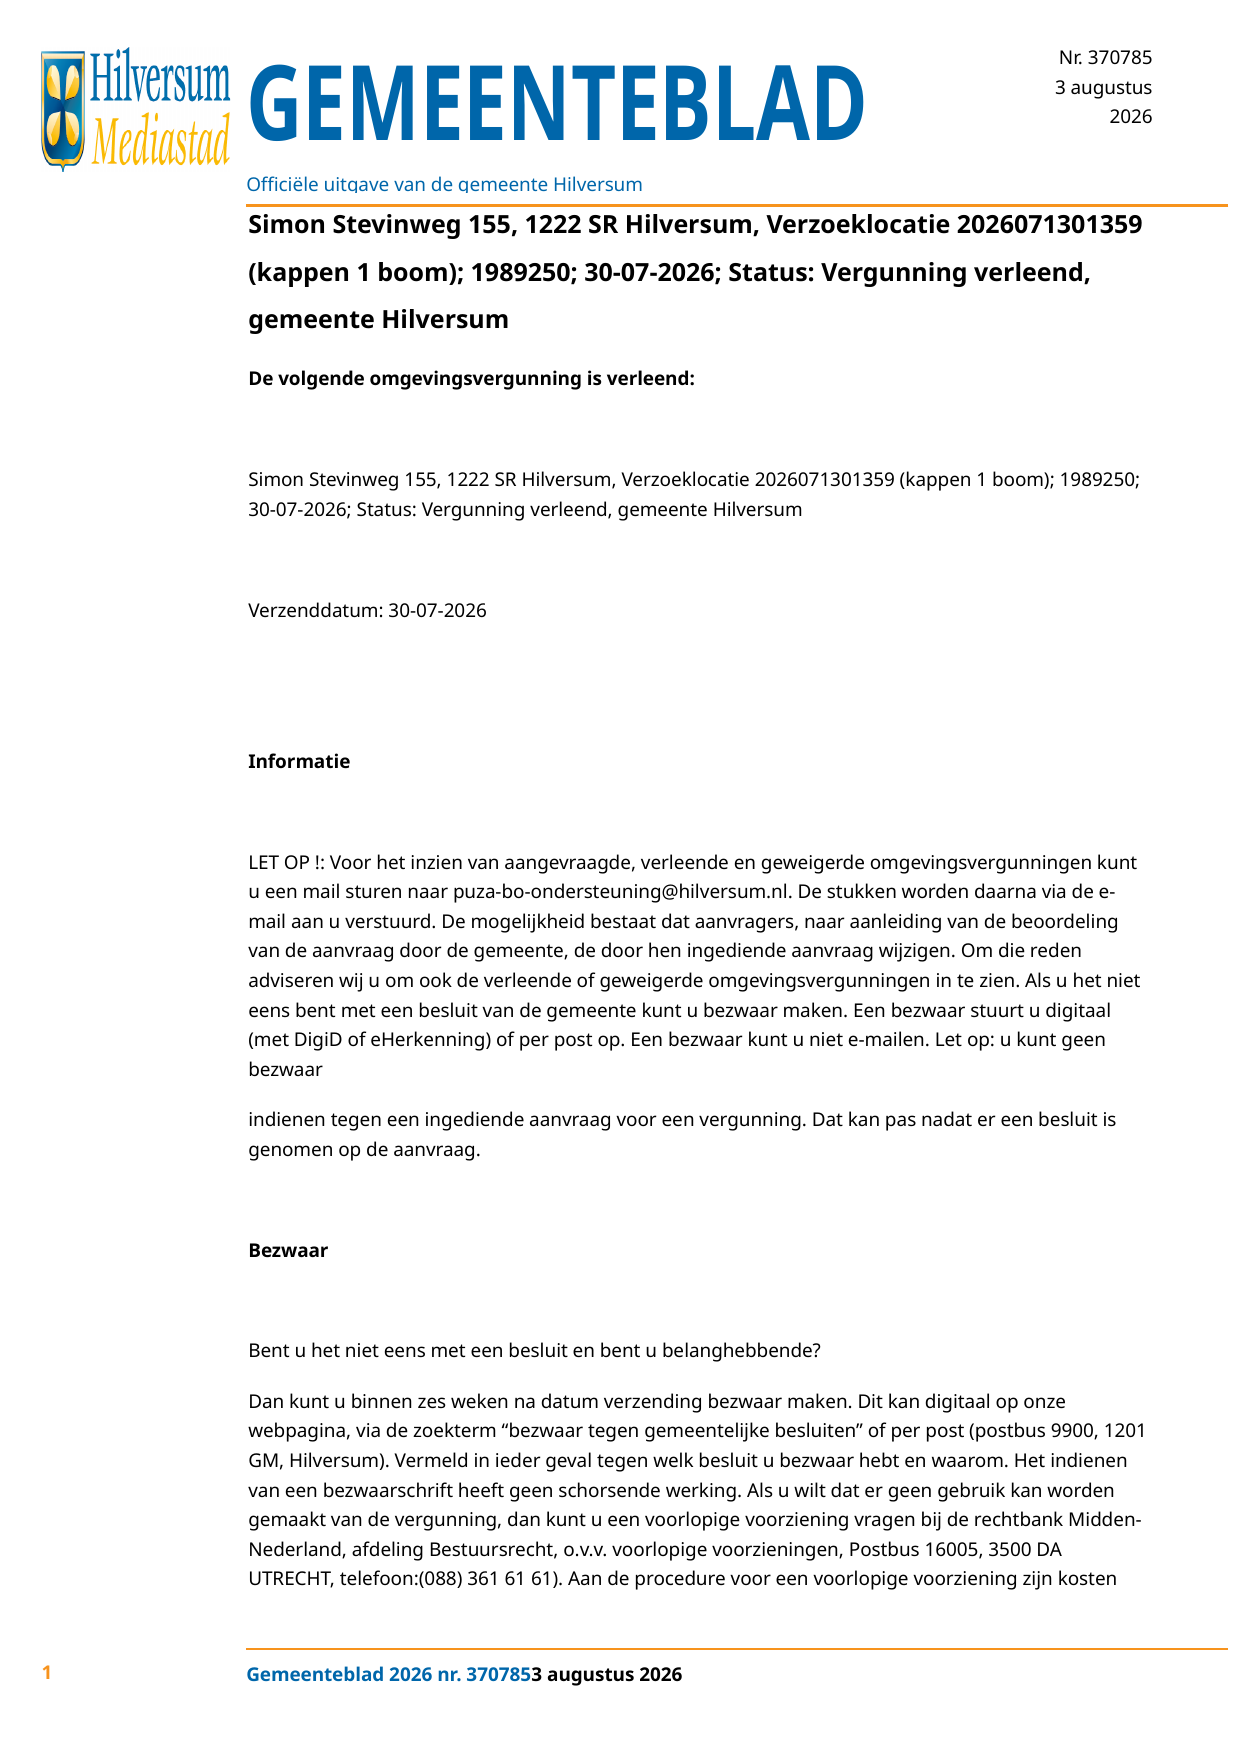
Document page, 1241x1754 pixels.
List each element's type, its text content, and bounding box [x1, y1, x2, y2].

text indienen tegen een ingediende aanvraag voor een vergunning. Dat kan pas nadat er een besluit is genomen op de aanvraag. [248, 1106, 1152, 1162]
text Verzenddatum: 30-07-2026 [248, 597, 1152, 622]
text LET OP !: Voor het inzien van aangevraagde, verleende en geweigerde omgevingsvergunningen kunt u een mail sturen naar puza-bo-ondersteuning@hilversum.nl. De stukken worden daarna via de e-mail aan u verstuurd. De mogelijkheid bestaat dat aanvragers, naar aanleiding van de beoordeling van de aanvraag door de gemeente, de door hen ingediende aanvraag wijzigen. Om die reden adviseren wij u om ook de verleende of geweigerde omgevingsvergunningen in te zien. Als u het niet eens bent met een besluit van de gemeente kunt u bezwaar maken. Een bezwaar stuurt u digitaal (met DigiD of eHerkenning) of per post op. Een bezwaar kunt u niet e-mailen. Let op: u kunt geen bezwaar [248, 849, 1152, 1082]
text Simon Stevinweg 155, 1222 SR Hilversum, Verzoeklocatie 2026071301359 (kappen 1 boom); 1989250; 30-07-2026; Status: Vergunning verleend, gemeente Hilversum [248, 466, 1152, 522]
text Bent u het niet eens met een besluit en bent u belanghebbende? [248, 1338, 1152, 1363]
text Simon Stevinweg 155, 1222 SR Hilversum, Verzoeklocatie 2026071301359 (kappen 1 boom); 1989250; 30-07-2026; Status: Vergunning verleend, gemeente Hilversum [248, 207, 1152, 336]
text Dan kunt u binnen zes weken na datum verzending bezwaar maken. Dit kan digitaal op onze webpagina, via de zoekterm “bezwaar tegen gemeentelijke besluiten” of per post (postbus 9900, 1201 GM, Hilversum). Vermeld in ieder geval tegen welk besluit u bezwaar hebt en waarom. Het indienen van een bezwaarschrift heeft geen schorsende werking. Als u wilt dat er geen gebruik kan worden gemaakt van de vergunning, dan kunt u een voorlopige voorziening vragen bij de rechtbank Midden-Nederland, afdeling Bestuursrecht, o.v.v. voorlopige voorzieningen, Postbus 16005, 3500 DA UTRECHT, telefoon:(088) 361 61 61). Aan de procedure voor een voorlopige voorziening zijn kosten [248, 1388, 1152, 1591]
text Bezwaar [248, 1237, 1152, 1262]
text Informatie [248, 748, 1152, 774]
text De volgende omgevingsvergunning is verleend: [248, 366, 1152, 391]
picture [41, 47, 231, 172]
